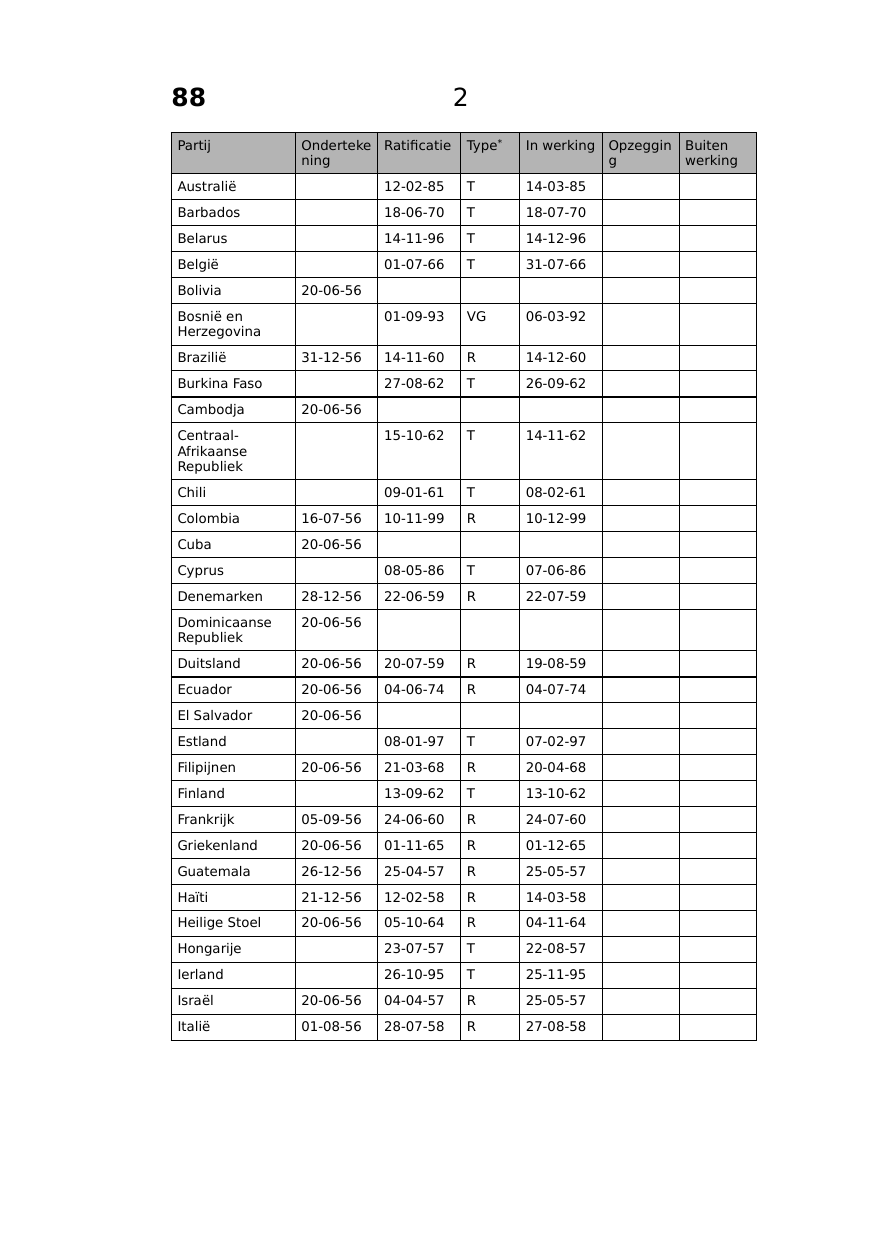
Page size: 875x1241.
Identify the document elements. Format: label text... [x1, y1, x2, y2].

table_cell [680, 885, 756, 910]
table_cell T [461, 729, 519, 754]
table_cell R [461, 911, 519, 936]
table_cell [296, 200, 377, 225]
table_cell 14-03-58 [520, 885, 602, 910]
table_cell [603, 651, 679, 676]
table_cell 19-08-59 [520, 651, 602, 676]
table_cell 07-02-97 [520, 729, 602, 754]
table_cell [603, 911, 679, 936]
table_cell Hongarije [172, 937, 295, 962]
table_cell [296, 304, 377, 344]
table_cell 14-11-62 [520, 423, 602, 479]
table_cell 20-06-56 [296, 989, 377, 1013]
table_cell Bolivia [172, 278, 295, 303]
table_cell [680, 651, 756, 676]
table_cell El Salvador [172, 703, 295, 728]
table_cell [603, 226, 679, 251]
table_cell [680, 911, 756, 936]
table_cell [680, 371, 756, 396]
table_cell 08-01-97 [378, 729, 460, 754]
table_cell VG [461, 304, 519, 344]
table_cell 18-07-70 [520, 200, 602, 225]
table_cell R [461, 1015, 519, 1039]
table_cell 26-10-95 [378, 963, 460, 988]
table_cell [680, 963, 756, 988]
table_cell 23-07-57 [378, 937, 460, 962]
table_cell 20-06-56 [296, 278, 377, 303]
table_cell [603, 807, 679, 832]
table_cell [603, 304, 679, 344]
table_cell [603, 833, 679, 858]
table_cell [680, 729, 756, 754]
table_cell R [461, 885, 519, 910]
table_cell 18-06-70 [378, 200, 460, 225]
table_cell Denemarken [172, 584, 295, 609]
table_cell T [461, 371, 519, 396]
table_cell [603, 346, 679, 370]
table_cell 15-10-62 [378, 423, 460, 479]
table_cell [461, 610, 519, 650]
table_cell 31-07-66 [520, 252, 602, 277]
table_cell 20-06-56 [296, 532, 377, 557]
table_cell 09-01-61 [378, 480, 460, 505]
table_cell 16-07-56 [296, 506, 377, 531]
table_cell [603, 584, 679, 609]
table_cell 22-08-57 [520, 937, 602, 962]
table_cell [461, 398, 519, 422]
table_cell T [461, 226, 519, 251]
table_cell T [461, 937, 519, 962]
table_cell [296, 558, 377, 583]
table_cell T [461, 558, 519, 583]
table_cell 25-04-57 [378, 859, 460, 884]
table_cell 20-06-56 [296, 911, 377, 936]
table_cell R [461, 989, 519, 1013]
table_cell 01-08-56 [296, 1015, 377, 1039]
table_cell [603, 729, 679, 754]
table_cell [603, 252, 679, 277]
table_cell België [172, 252, 295, 277]
table_cell [461, 532, 519, 557]
table_cell [680, 200, 756, 225]
table_cell [680, 174, 756, 199]
table_header Partij [172, 133, 295, 173]
table_cell Ierland [172, 963, 295, 988]
table_cell 27-08-58 [520, 1015, 602, 1039]
table_cell 20-06-56 [296, 398, 377, 422]
table_cell 05-09-56 [296, 807, 377, 832]
table_cell [603, 1015, 679, 1039]
table_cell 08-02-61 [520, 480, 602, 505]
table_cell 20-06-56 [296, 833, 377, 858]
table_cell 04-07-74 [520, 678, 602, 702]
table_cell 20-07-59 [378, 651, 460, 676]
table_cell [378, 610, 460, 650]
table_cell Barbados [172, 200, 295, 225]
table_cell [603, 989, 679, 1013]
table_cell [296, 174, 377, 199]
table_cell [296, 226, 377, 251]
table_cell T [461, 963, 519, 988]
table_cell Griekenland [172, 833, 295, 858]
table_cell [603, 859, 679, 884]
table_cell [680, 833, 756, 858]
table_cell T [461, 781, 519, 806]
table_cell [603, 610, 679, 650]
table_cell [680, 398, 756, 422]
table_cell Australië [172, 174, 295, 199]
table_cell [680, 252, 756, 277]
table_cell T [461, 174, 519, 199]
table_header Opzegging [603, 133, 679, 173]
table_cell 13-09-62 [378, 781, 460, 806]
table_cell [296, 423, 377, 479]
table_cell [603, 963, 679, 988]
table_cell [603, 558, 679, 583]
table_cell Italië [172, 1015, 295, 1039]
table_cell 26-12-56 [296, 859, 377, 884]
table_cell 04-04-57 [378, 989, 460, 1013]
table_cell 14-11-60 [378, 346, 460, 370]
table_cell Haïti [172, 885, 295, 910]
table_cell R [461, 346, 519, 370]
table_cell 24-06-60 [378, 807, 460, 832]
table_cell 01-12-65 [520, 833, 602, 858]
table_cell [680, 584, 756, 609]
table_cell [603, 480, 679, 505]
table_cell 21-12-56 [296, 885, 377, 910]
table_cell [520, 398, 602, 422]
table_cell 04-11-64 [520, 911, 602, 936]
table_cell [603, 532, 679, 557]
table_cell 14-11-96 [378, 226, 460, 251]
table_cell [603, 703, 679, 728]
table_cell [603, 278, 679, 303]
table_cell T [461, 480, 519, 505]
table_cell [680, 423, 756, 479]
table_cell [680, 703, 756, 728]
table_cell [680, 610, 756, 650]
table_cell Finland [172, 781, 295, 806]
table_cell Israël [172, 989, 295, 1013]
table_cell [680, 226, 756, 251]
table_cell T [461, 423, 519, 479]
table_cell 20-04-68 [520, 755, 602, 780]
table_cell 27-08-62 [378, 371, 460, 396]
table_cell 21-03-68 [378, 755, 460, 780]
table_cell [603, 423, 679, 479]
table_cell [603, 937, 679, 962]
table_cell [603, 506, 679, 531]
table_cell [296, 781, 377, 806]
table_cell Colombia [172, 506, 295, 531]
table_header Ondertekening [296, 133, 377, 173]
table_cell 22-07-59 [520, 584, 602, 609]
table_cell 25-05-57 [520, 989, 602, 1013]
table_cell Bosnië en Herzegovina [172, 304, 295, 344]
table_cell [296, 963, 377, 988]
table_cell [296, 252, 377, 277]
table_cell Guatemala [172, 859, 295, 884]
table_cell [603, 781, 679, 806]
table_cell [520, 532, 602, 557]
table_cell [680, 304, 756, 344]
table_cell Brazilië [172, 346, 295, 370]
table_cell 14-12-60 [520, 346, 602, 370]
table_cell [680, 346, 756, 370]
table_cell Frankrijk [172, 807, 295, 832]
table_cell 20-06-56 [296, 651, 377, 676]
table_header Type* [461, 133, 519, 173]
table_cell 25-05-57 [520, 859, 602, 884]
table_cell 14-12-96 [520, 226, 602, 251]
table_cell 10-11-99 [378, 506, 460, 531]
table_cell 04-06-74 [378, 678, 460, 702]
table_cell 31-12-56 [296, 346, 377, 370]
table_cell Dominicaanse Republiek [172, 610, 295, 650]
table_cell R [461, 506, 519, 531]
table_cell Cyprus [172, 558, 295, 583]
table_cell R [461, 755, 519, 780]
table_cell R [461, 859, 519, 884]
table_cell 25-11-95 [520, 963, 602, 988]
table_cell [296, 371, 377, 396]
table_cell [461, 703, 519, 728]
table_cell 07-06-86 [520, 558, 602, 583]
table_cell Belarus [172, 226, 295, 251]
table_cell [680, 532, 756, 557]
table_cell [378, 398, 460, 422]
table_cell 28-07-58 [378, 1015, 460, 1039]
table_cell [680, 989, 756, 1013]
table_cell 24-07-60 [520, 807, 602, 832]
table_cell [603, 678, 679, 702]
table_cell [680, 678, 756, 702]
table_cell Estland [172, 729, 295, 754]
table_cell Burkina Faso [172, 371, 295, 396]
table_cell R [461, 833, 519, 858]
table_cell [461, 278, 519, 303]
table_cell [680, 1015, 756, 1039]
table_header Buiten werking [680, 133, 756, 173]
table_cell 12-02-85 [378, 174, 460, 199]
table_cell 12-02-58 [378, 885, 460, 910]
table_cell [603, 371, 679, 396]
table_cell Cambodja [172, 398, 295, 422]
table_cell [680, 480, 756, 505]
table_cell Duitsland [172, 651, 295, 676]
table_cell 13-10-62 [520, 781, 602, 806]
table_cell [520, 703, 602, 728]
table_header In werking [520, 133, 602, 173]
table_cell 01-07-66 [378, 252, 460, 277]
table_cell [378, 703, 460, 728]
table_cell Centraal-Afrikaanse Republiek [172, 423, 295, 479]
table_cell [603, 755, 679, 780]
table_cell R [461, 651, 519, 676]
table_cell Heilige Stoel [172, 911, 295, 936]
table_cell 20-06-56 [296, 678, 377, 702]
table_cell 26-09-62 [520, 371, 602, 396]
table_cell [680, 558, 756, 583]
table_cell R [461, 807, 519, 832]
table_cell 20-06-56 [296, 755, 377, 780]
table_cell [603, 398, 679, 422]
table_cell [378, 532, 460, 557]
table_cell [680, 781, 756, 806]
table_cell 01-11-65 [378, 833, 460, 858]
table_cell T [461, 252, 519, 277]
table_cell T [461, 200, 519, 225]
table_cell Chili [172, 480, 295, 505]
table_cell 28-12-56 [296, 584, 377, 609]
table_cell R [461, 678, 519, 702]
table_cell 05-10-64 [378, 911, 460, 936]
table_cell 20-06-56 [296, 610, 377, 650]
table_cell [603, 885, 679, 910]
table_cell 01-09-93 [378, 304, 460, 344]
table_cell Cuba [172, 532, 295, 557]
table_cell [603, 174, 679, 199]
table_cell [680, 278, 756, 303]
table_cell [603, 200, 679, 225]
table_cell [680, 506, 756, 531]
table_cell 10-12-99 [520, 506, 602, 531]
table_header Ratificatie [378, 133, 460, 173]
table_cell [680, 755, 756, 780]
table_cell [296, 480, 377, 505]
table_cell 14-03-85 [520, 174, 602, 199]
table_cell [520, 610, 602, 650]
table_cell [680, 807, 756, 832]
table_cell [680, 859, 756, 884]
table_cell R [461, 584, 519, 609]
table_cell Filipijnen [172, 755, 295, 780]
table_cell Ecuador [172, 678, 295, 702]
table_cell 06-03-92 [520, 304, 602, 344]
table_cell [296, 937, 377, 962]
table_cell [680, 937, 756, 962]
table_cell 08-05-86 [378, 558, 460, 583]
table_cell 20-06-56 [296, 703, 377, 728]
table_cell [520, 278, 602, 303]
table_cell [378, 278, 460, 303]
table_cell [296, 729, 377, 754]
table_cell 22-06-59 [378, 584, 460, 609]
